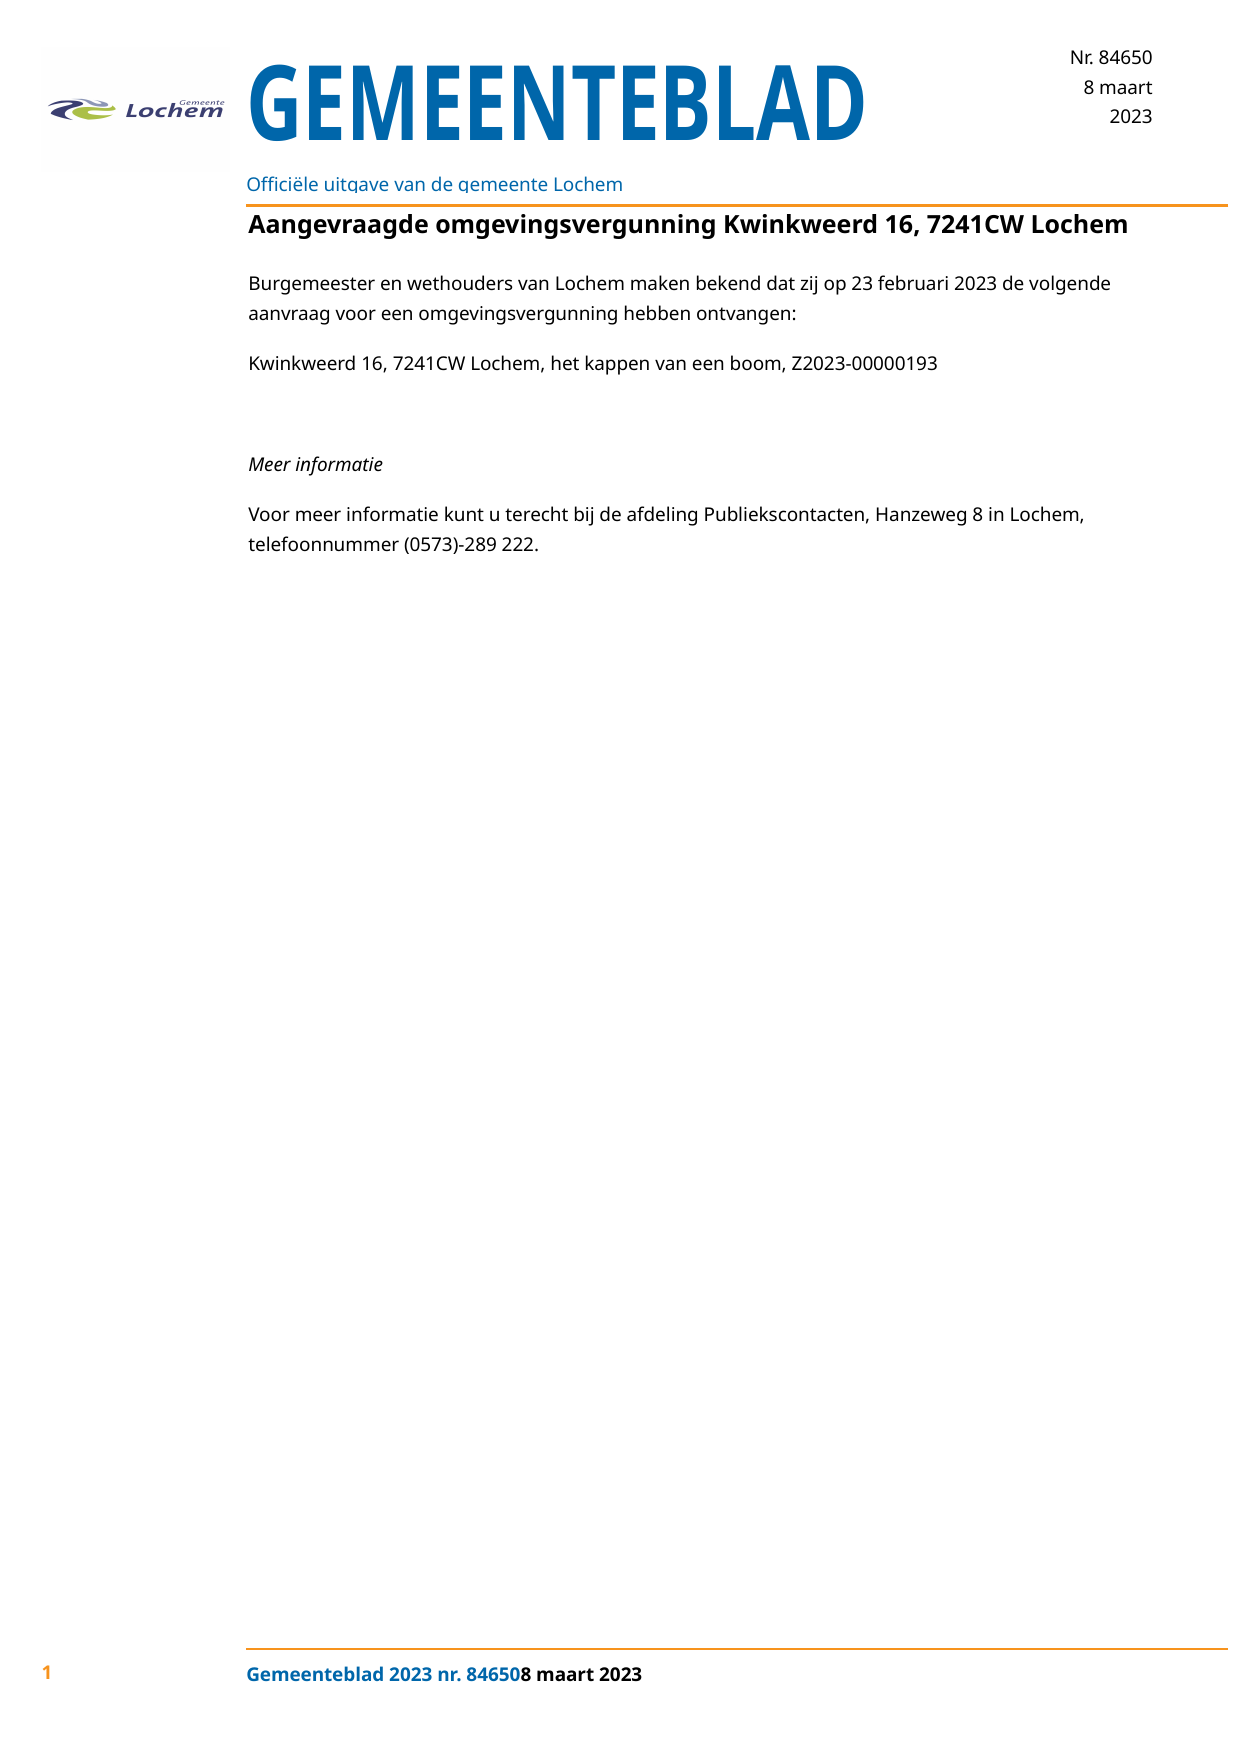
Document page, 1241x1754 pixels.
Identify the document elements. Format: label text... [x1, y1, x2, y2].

text Kwinkweerd 16, 7241CW Lochem, het kappen van een boom, Z2023-00000193 [248, 350, 1152, 376]
text Voor meer informatie kunt u terecht bij de afdeling Publiekscontacten, Hanzeweg 8 in Lochem, telefoonnummer (0573)-289 222. [248, 502, 1152, 557]
text Burgemeester en wethouders van Lochem maken bekend dat zij op 23 februari 2023 de volgende aanvraag voor een omgevingsvergunning hebben ontvangen: [248, 270, 1152, 326]
text Meer informatie [248, 451, 1152, 477]
text Aangevraagde omgevingsvergunning Kwinkweerd 16, 7241CW Lochem [248, 207, 1152, 241]
picture [41, 47, 231, 172]
